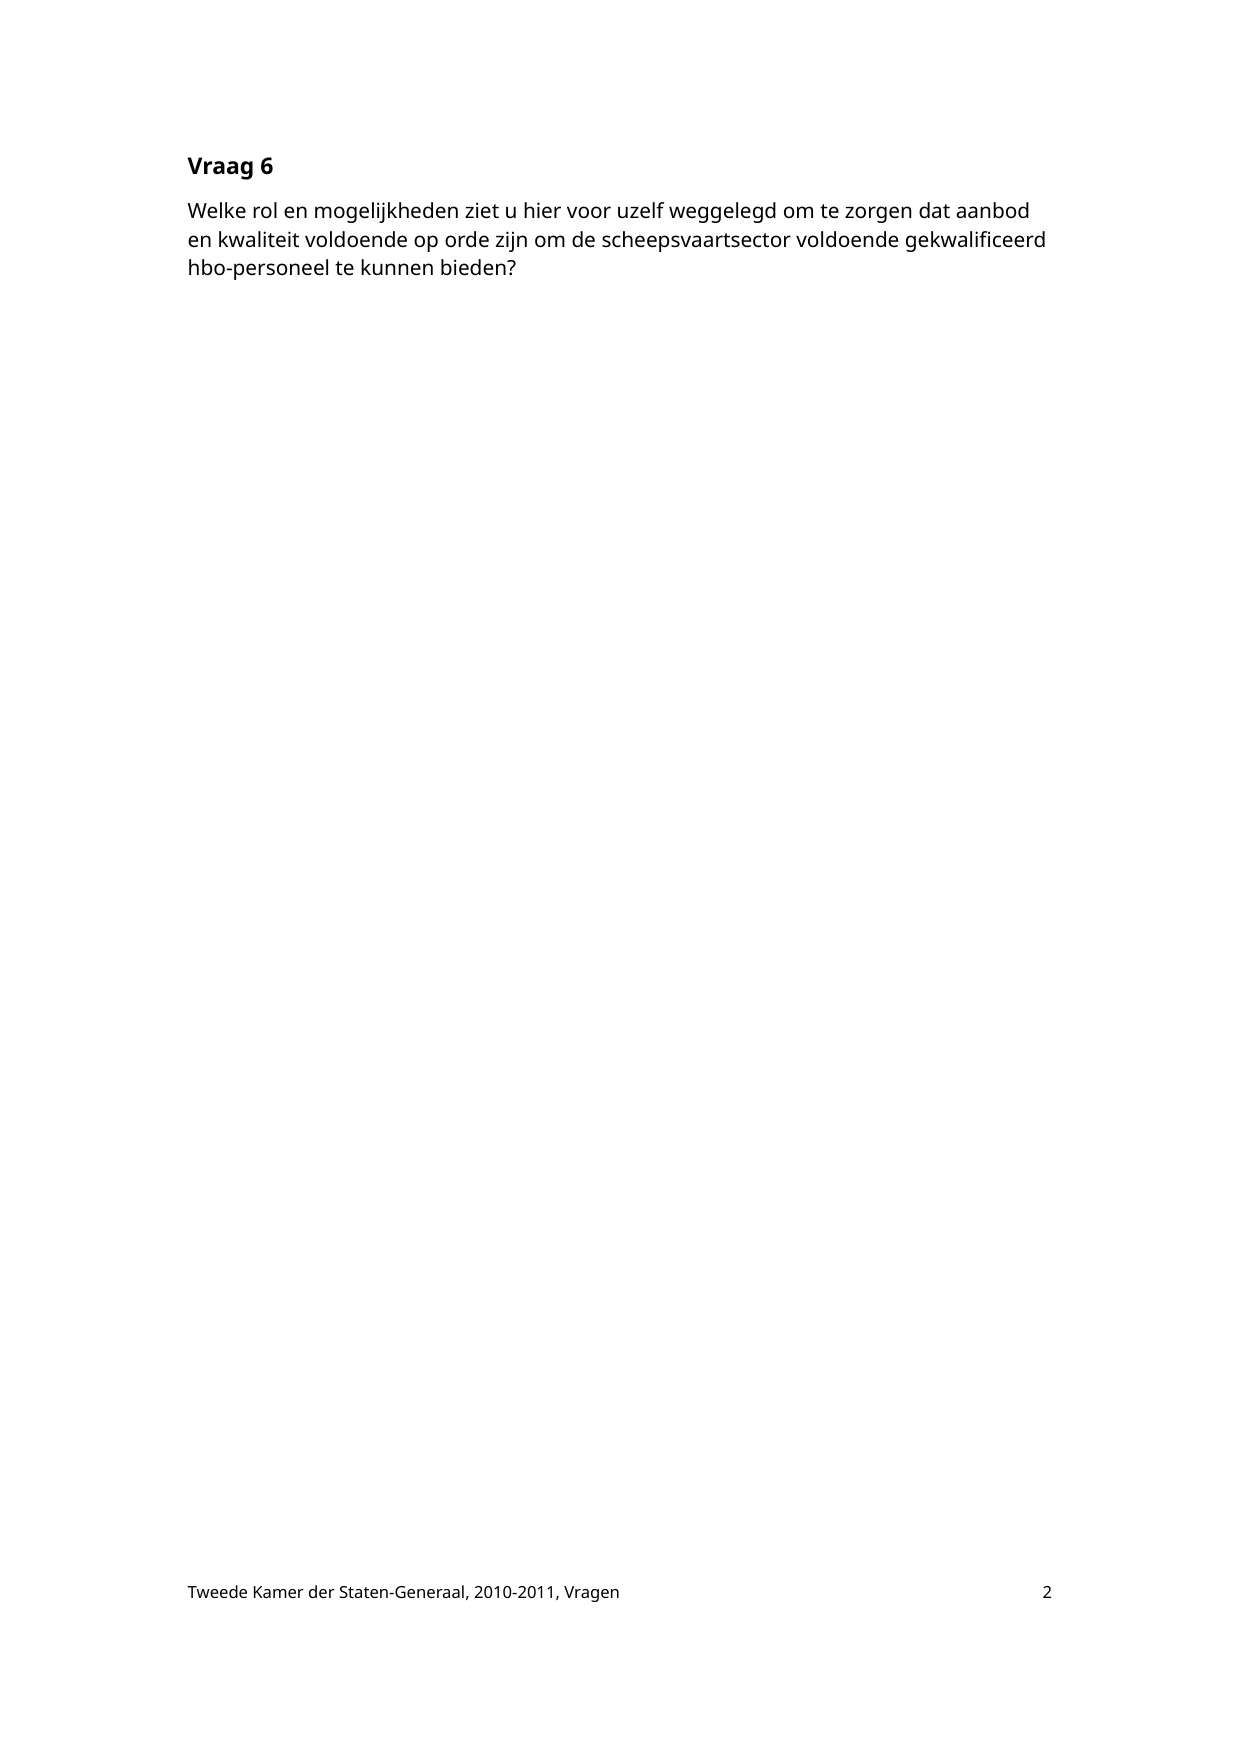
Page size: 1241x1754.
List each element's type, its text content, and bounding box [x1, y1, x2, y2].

subtitle Vraag 6 [187, 150, 1053, 181]
text Welke rol en mogelijkheden ziet u hier voor uzelf weggelegd om te zorgen dat aanbod en kwaliteit voldoende op orde zijn om de scheepsvaartsector voldoende gekwalificeerd hbo-personeel te kunnen bieden? [187, 196, 1053, 282]
